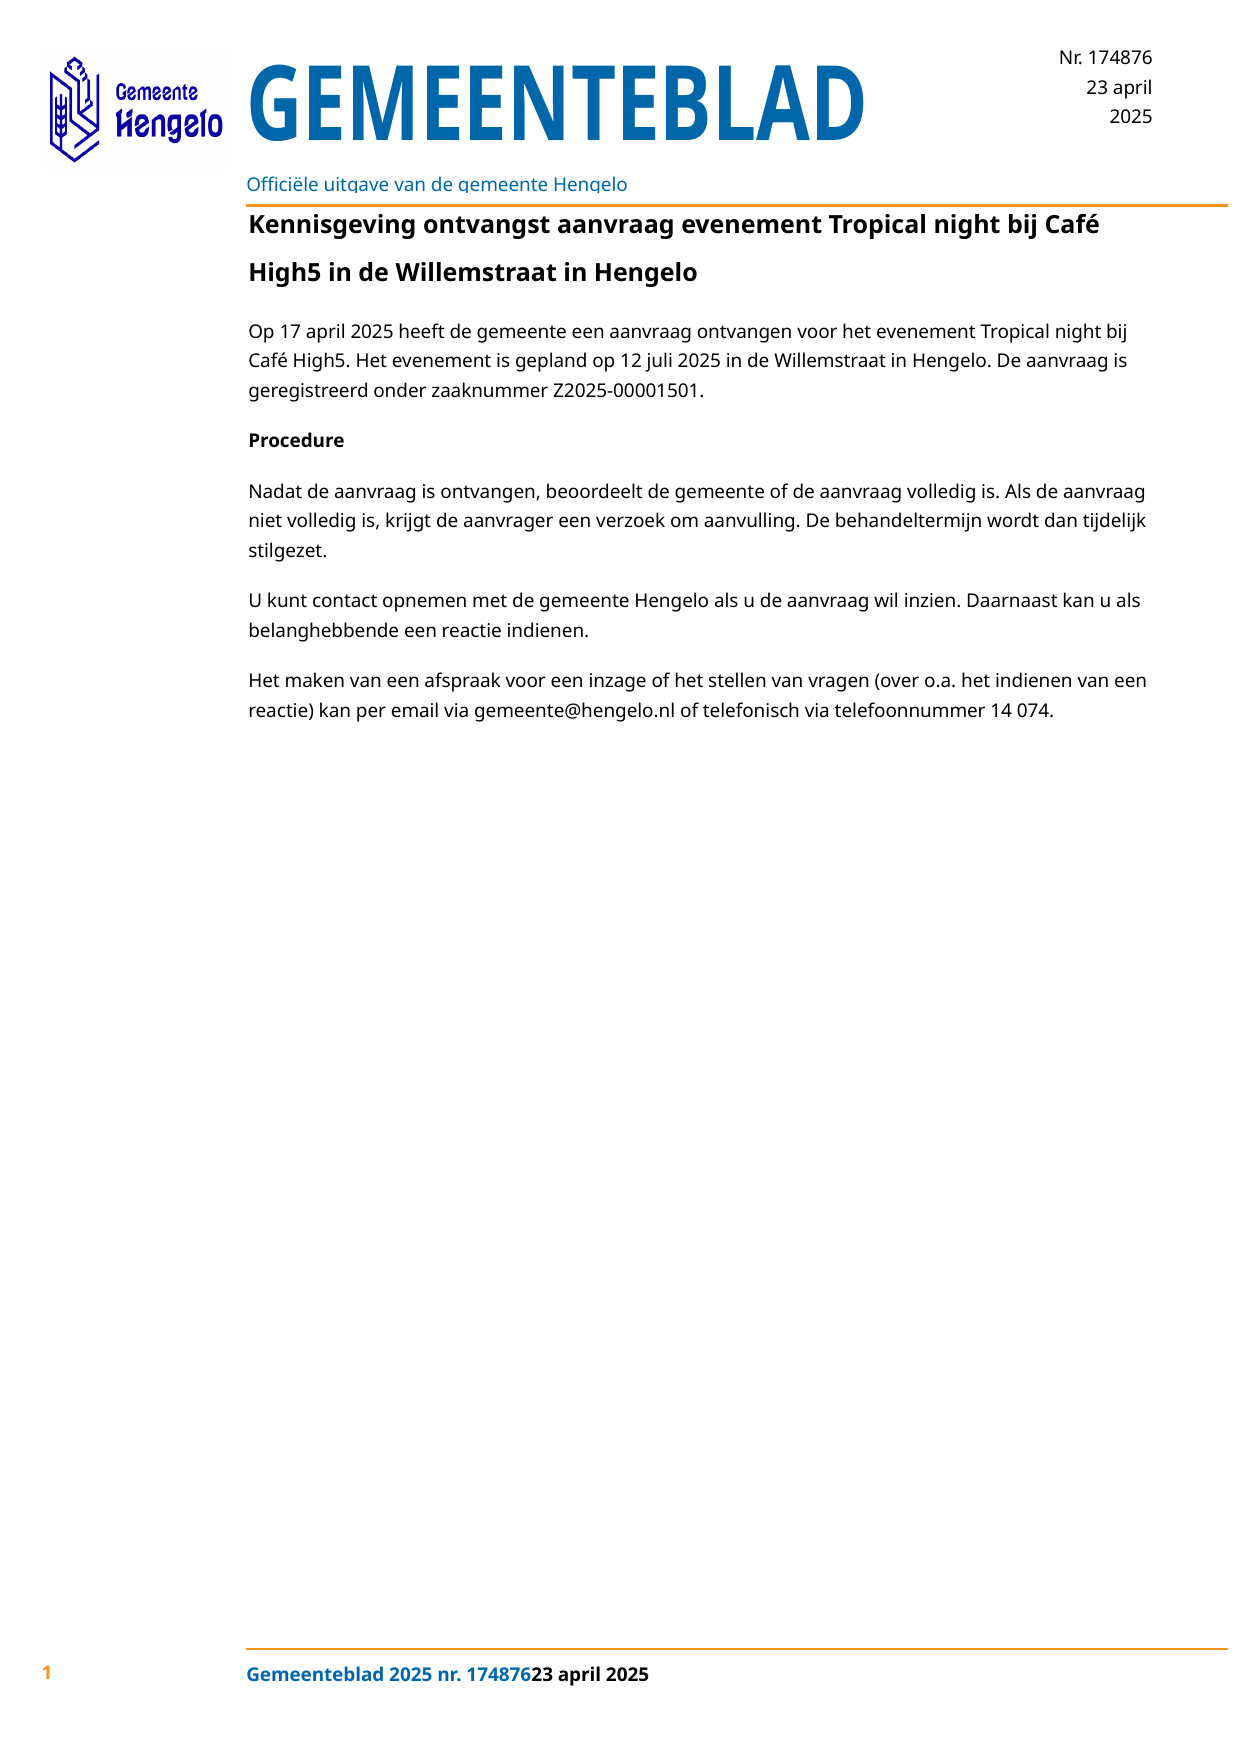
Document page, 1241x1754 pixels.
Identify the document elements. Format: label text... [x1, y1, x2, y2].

picture [41, 47, 231, 172]
text Op 17 april 2025 heeft de gemeente een aanvraag ontvangen voor het evenement Tropical night bij Café High5. Het evenement is gepland op 12 juli 2025 in de Willemstraat in Hengelo. De aanvraag is geregistreerd onder zaaknummer Z2025-00001501. [248, 318, 1152, 403]
text Het maken van een afspraak voor een inzage of het stellen van vragen (over o.a. het indienen van een reactie) kan per email via gemeente@hengelo.nl of telefonisch via telefoonnummer 14 074. [248, 667, 1152, 723]
text U kunt contact opnemen met de gemeente Hengelo als u de aanvraag wil inzien. Daarnaast kan u als belanghebbende een reactie indienen. [248, 587, 1152, 643]
text Nadat de aanvraag is ontvangen, beoordeelt de gemeente of de aanvraag volledig is. Als de aanvraag niet volledig is, krijgt de aanvrager een verzoek om aanvulling. De behandeltermijn wordt dan tijdelijk stilgezet. [248, 478, 1152, 563]
text Procedure [248, 427, 1152, 453]
text Kennisgeving ontvangst aanvraag evenement Tropical night bij Café High5 in de Willemstraat in Hengelo [248, 207, 1152, 288]
